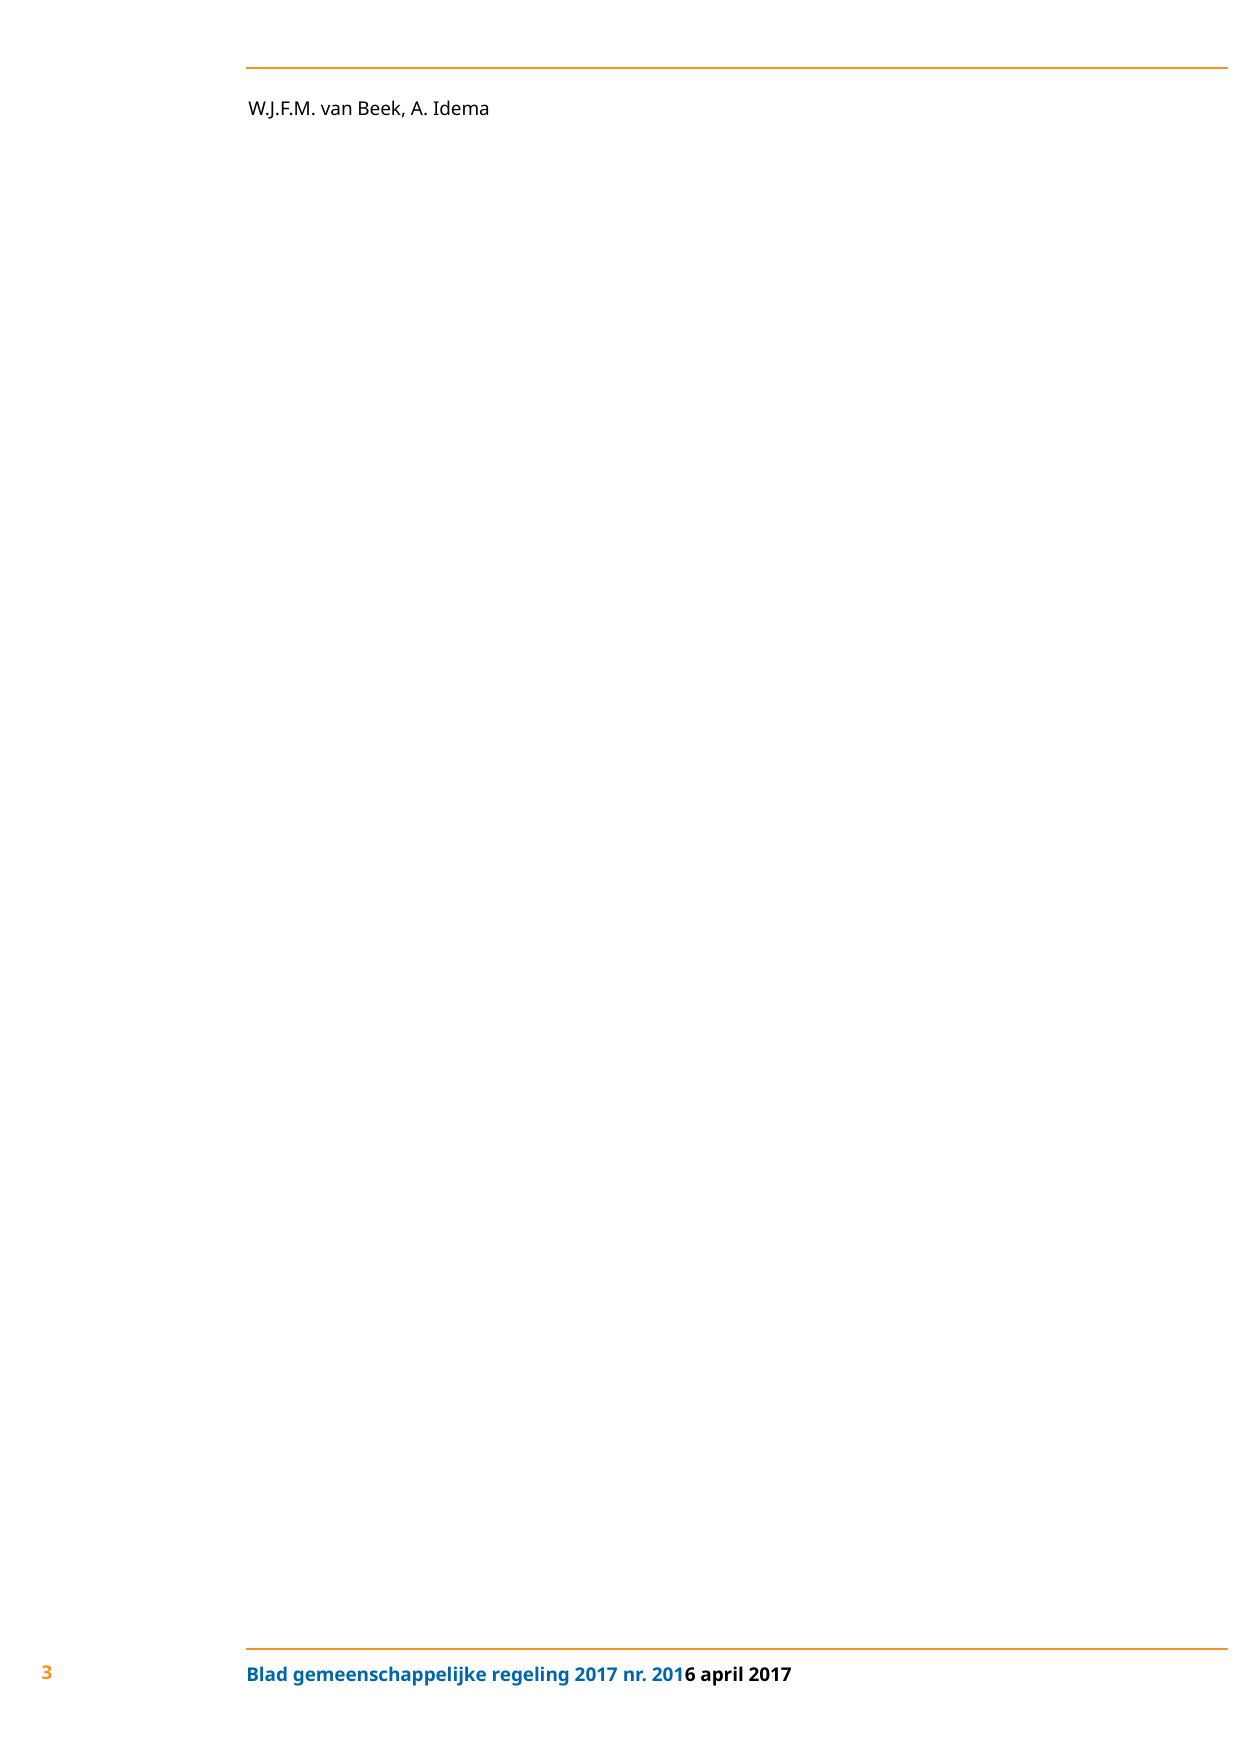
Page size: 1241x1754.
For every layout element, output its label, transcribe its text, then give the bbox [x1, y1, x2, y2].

text W.J.F.M. van Beek, A. Idema [248, 95, 1152, 121]
picture [41, 47, 231, 172]
